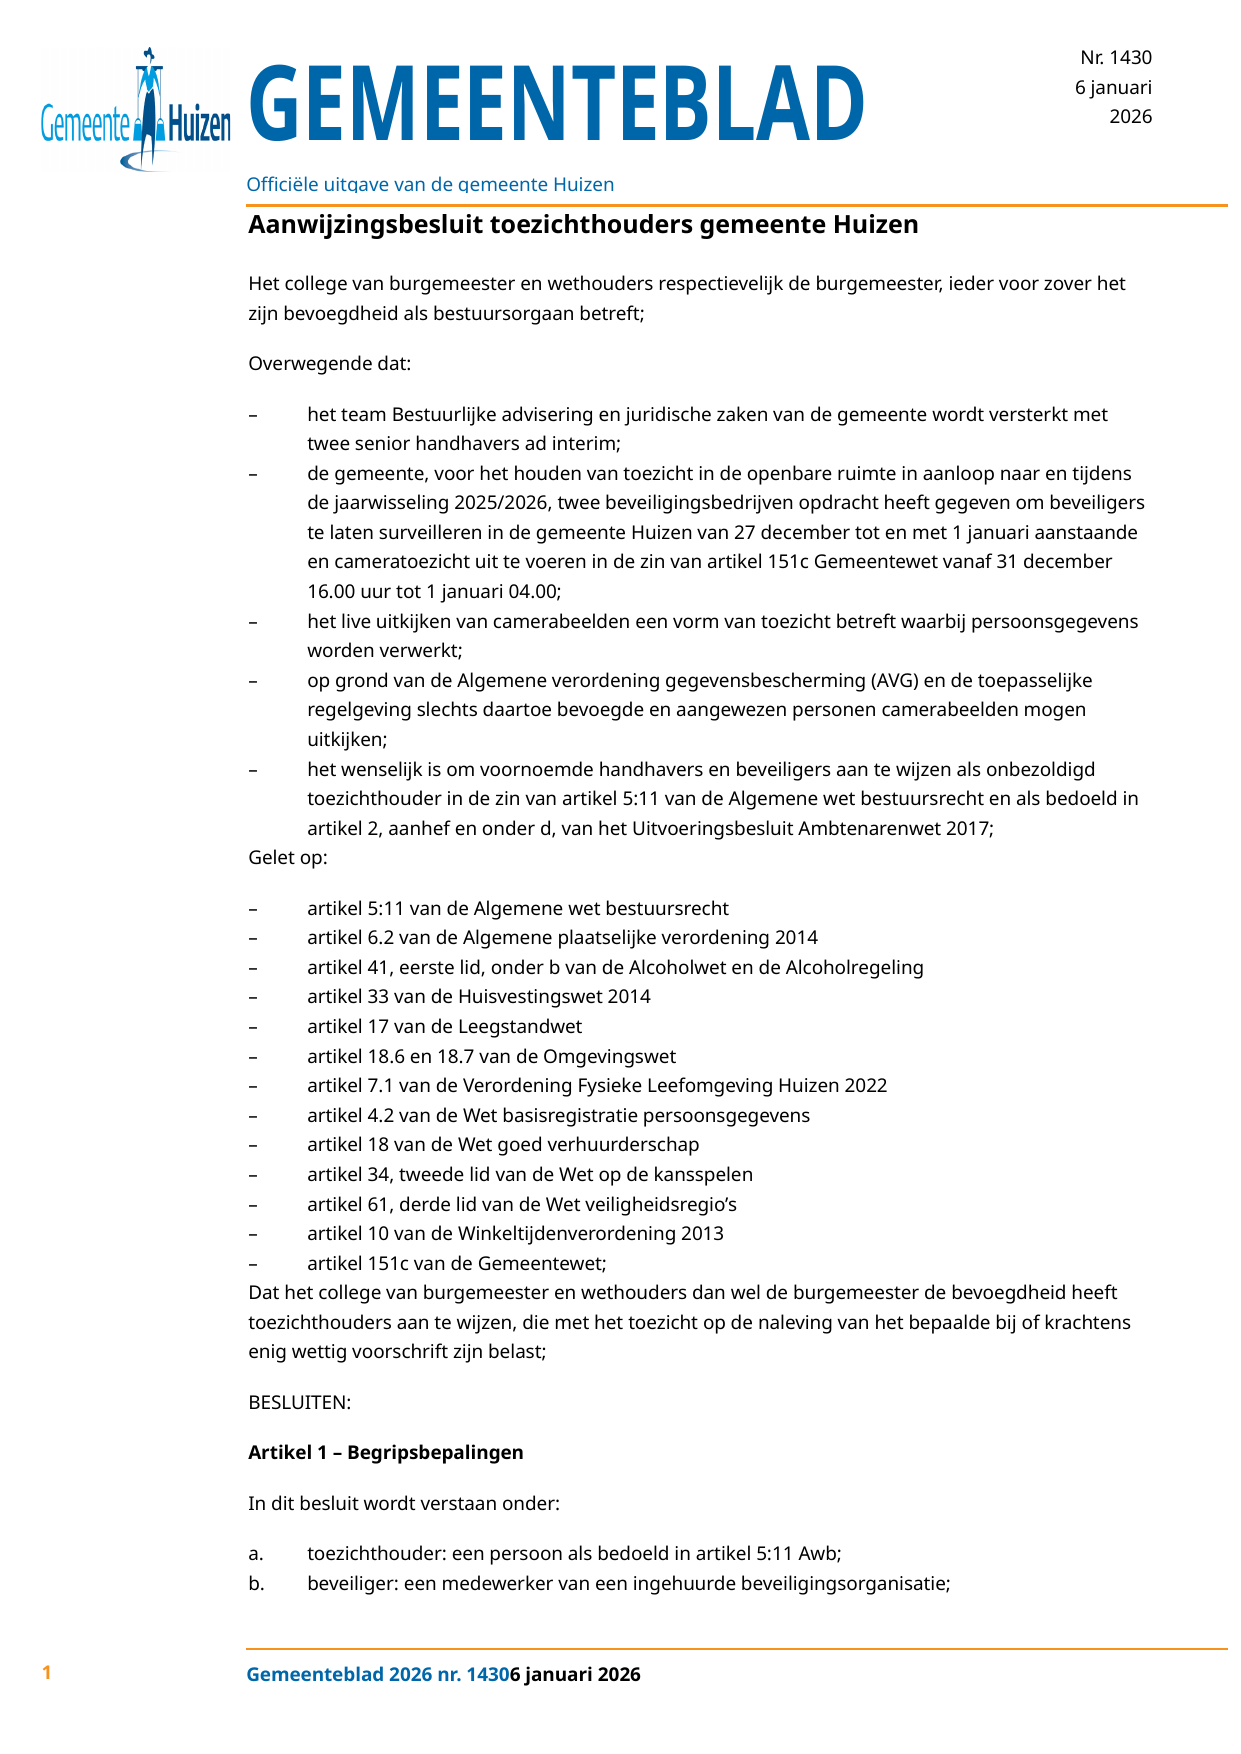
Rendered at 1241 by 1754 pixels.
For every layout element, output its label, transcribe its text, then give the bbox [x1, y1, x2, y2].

text Overwegende dat: [248, 350, 1152, 376]
list op grond van de Algemene verordening gegevensbescherming (AVG) en de toepasselijke regelgeving slechts daartoe bevoegde en aangewezen personen camerabeelden mogen uitkijken; [248, 667, 1152, 752]
list beveiliger: een medewerker van een ingehuurde beveiligingsorganisatie; [248, 1570, 1152, 1596]
list artikel 41, eerste lid, onder b van de Alcoholwet en de Alcoholregeling [248, 954, 1152, 980]
text Aanwijzingsbesluit toezichthouders gemeente Huizen [248, 207, 1152, 241]
list artikel 10 van de Winkeltijdenverordening 2013 [248, 1220, 1152, 1246]
text Dat het college van burgemeester en wethouders dan wel de burgemeester de bevoegdheid heeft toezichthouders aan te wijzen, die met het toezicht op de naleving van het bepaalde bij of krachtens enig wettig voorschrift zijn belast; [248, 1279, 1152, 1364]
list artikel 151c van de Gemeentewet; [248, 1250, 1152, 1276]
text BESLUITEN: [248, 1389, 1152, 1415]
list artikel 4.2 van de Wet basisregistratie persoonsgegevens [248, 1102, 1152, 1128]
list het live uitkijken van camerabeelden een vorm van toezicht betreft waarbij persoonsgegevens worden verwerkt; [248, 608, 1152, 663]
text Het college van burgemeester en wethouders respectievelijk de burgemeester, ieder voor zover het zijn bevoegdheid als bestuursorgaan betreft; [248, 270, 1152, 326]
text Gelet op: [248, 844, 1152, 870]
list het team Bestuurlijke advisering en juridische zaken van de gemeente wordt versterkt met twee senior handhavers ad interim; [248, 401, 1152, 456]
list artikel 33 van de Huisvestingswet 2014 [248, 984, 1152, 1009]
picture [41, 47, 231, 172]
text In dit besluit wordt verstaan onder: [248, 1490, 1152, 1516]
list artikel 18 van de Wet goed verhuurderschap [248, 1132, 1152, 1157]
list artikel 17 van de Leegstandwet [248, 1013, 1152, 1039]
text Artikel 1 – Begripsbepalingen [248, 1439, 1152, 1465]
list artikel 7.1 van de Verordening Fysieke Leefomgeving Huizen 2022 [248, 1072, 1152, 1098]
list artikel 6.2 van de Algemene plaatselijke verordening 2014 [248, 924, 1152, 950]
list artikel 61, derde lid van de Wet veiligheidsregio’s [248, 1191, 1152, 1216]
list artikel 18.6 en 18.7 van de Omgevingswet [248, 1043, 1152, 1068]
list toezichthouder: een persoon als bedoeld in artikel 5:11 Awb; [248, 1540, 1152, 1566]
list het wenselijk is om voornoemde handhavers en beveiligers aan te wijzen als onbezoldigd toezichthouder in de zin van artikel 5:11 van de Algemene wet bestuursrecht en als bedoeld in artikel 2, aanhef en onder d, van het Uitvoeringsbesluit Ambtenarenwet 2017; [248, 756, 1152, 841]
list artikel 34, tweede lid van de Wet op de kansspelen [248, 1161, 1152, 1187]
list artikel 5:11 van de Algemene wet bestuursrecht [248, 895, 1152, 921]
list de gemeente, voor het houden van toezicht in de openbare ruimte in aanloop naar en tijdens de jaarwisseling 2025/2026, twee beveiligingsbedrijven opdracht heeft gegeven om beveiligers te laten surveilleren in de gemeente Huizen van 27 december tot en met 1 januari aanstaande en cameratoezicht uit te voeren in de zin van artikel 151c Gemeentewet vanaf 31 december 16.00 uur tot 1 januari 04.00; [248, 460, 1152, 604]
